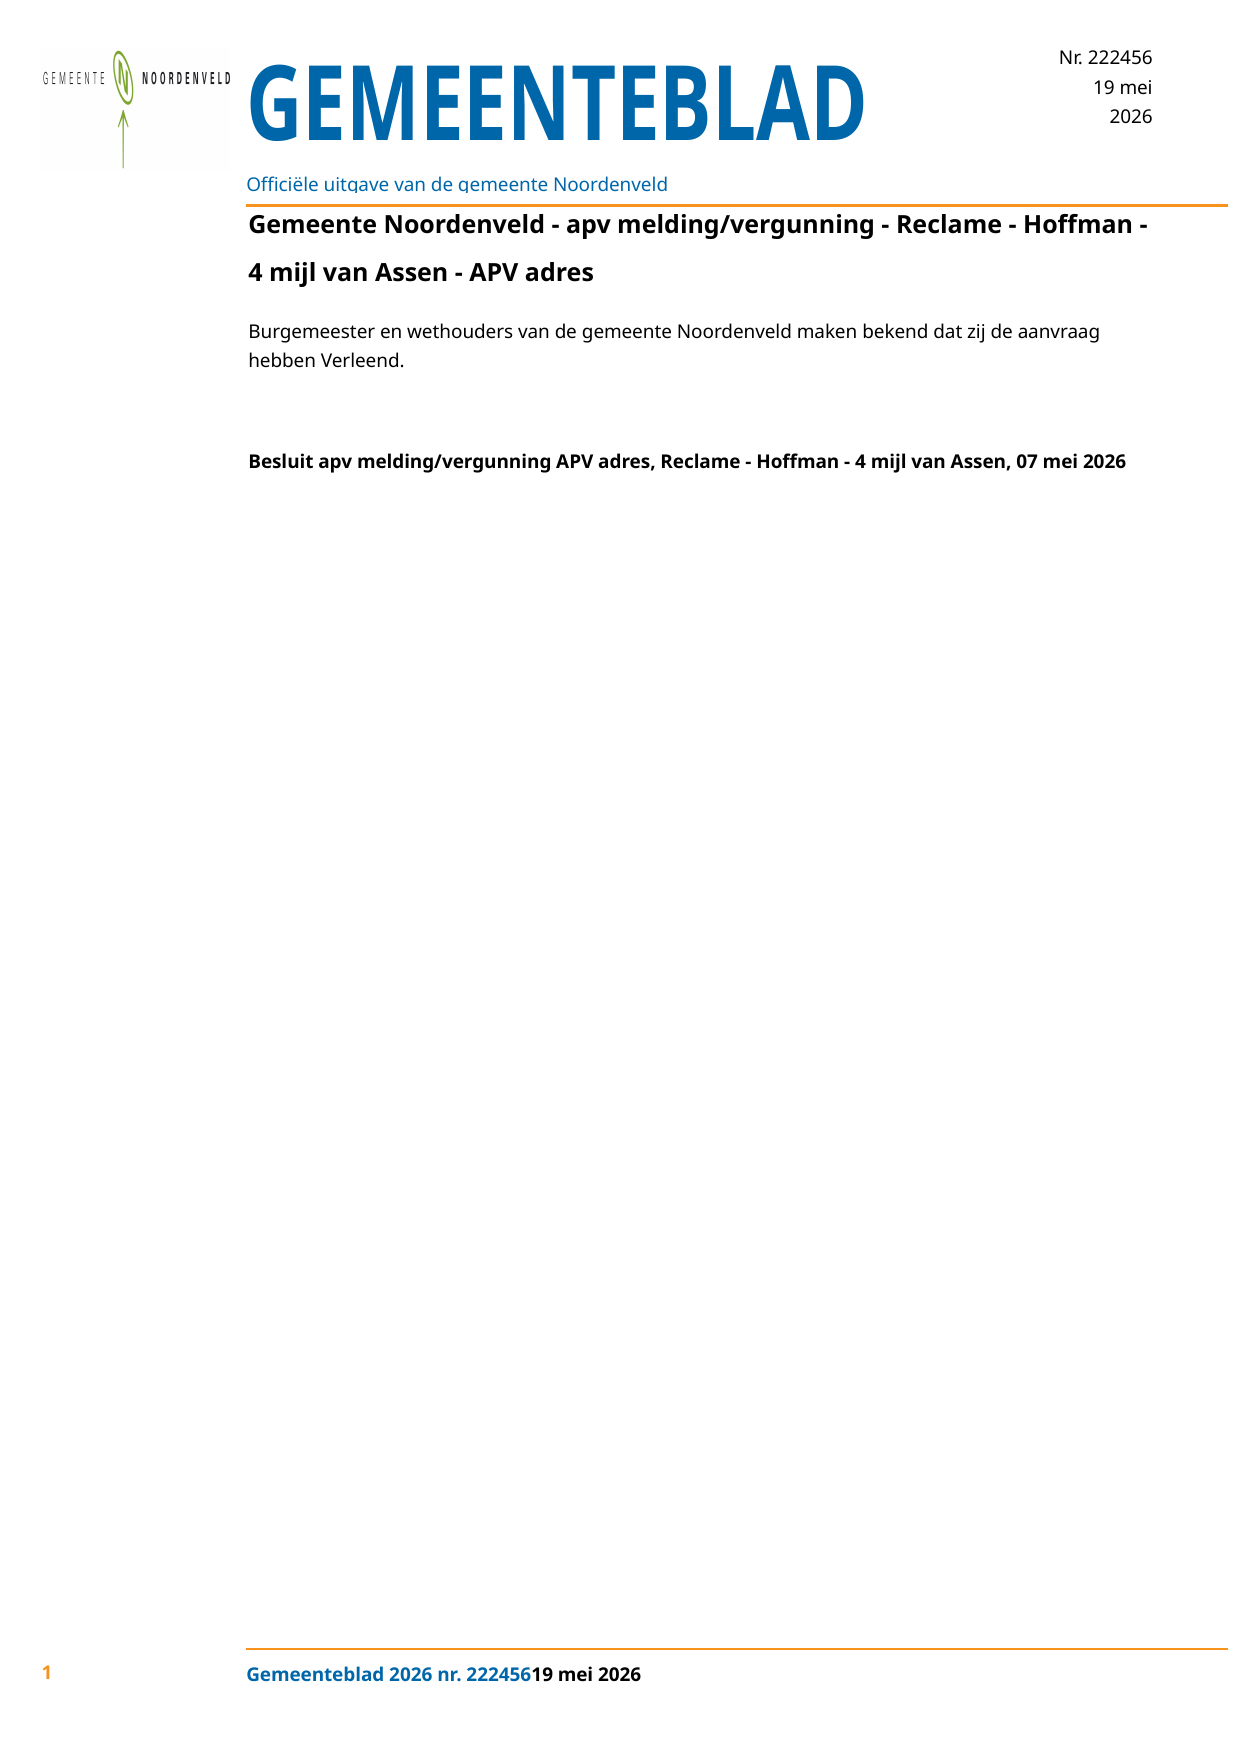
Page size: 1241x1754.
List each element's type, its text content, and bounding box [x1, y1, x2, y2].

picture [41, 47, 231, 172]
text Besluit apv melding/vergunning APV adres, Reclame - Hoffman - 4 mijl van Assen, 07 mei 2026 [248, 448, 1152, 474]
text Gemeente Noordenveld - apv melding/vergunning - Reclame - Hoffman - 4 mijl van Assen - APV adres [248, 207, 1152, 288]
text Burgemeester en wethouders van de gemeente Noordenveld maken bekend dat zij de aanvraag hebben Verleend. [248, 318, 1152, 373]
